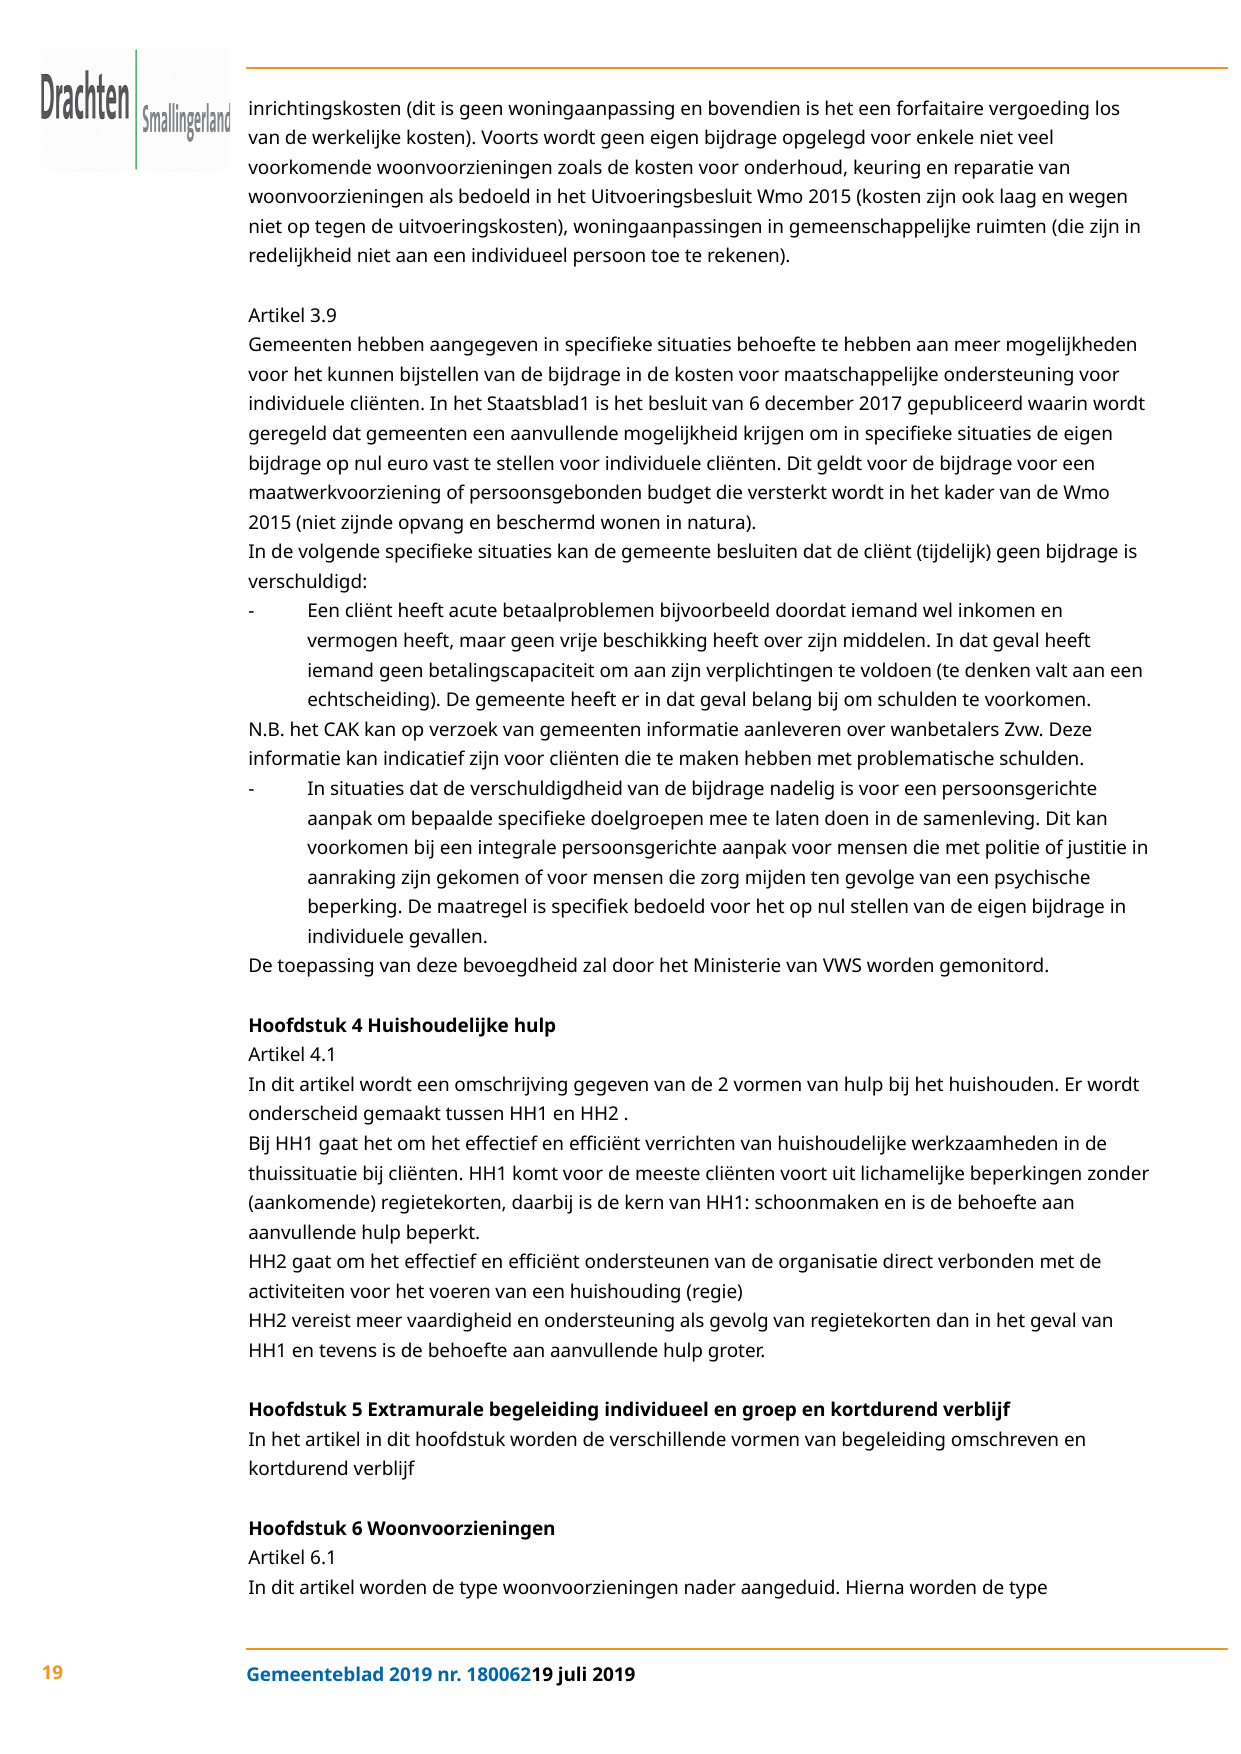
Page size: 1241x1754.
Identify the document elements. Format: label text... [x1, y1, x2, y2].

text Artikel 4.1 [248, 1041, 1152, 1067]
text inrichtingskosten (dit is geen woningaanpassing en bovendien is het een forfaitaire vergoeding los van de werkelijke kosten). Voorts wordt geen eigen bijdrage opgelegd voor enkele niet veel voorkomende woonvoorzieningen zoals de kosten voor onderhoud, keuring en reparatie van woonvoorzieningen als bedoeld in het Uitvoeringsbesluit Wmo 2015 (kosten zijn ook laag en wegen niet op tegen de uitvoeringskosten), woningaanpassingen in gemeenschappelijke ruimten (die zijn in redelijkheid niet aan een individueel persoon toe te rekenen). [248, 95, 1152, 268]
text Hoofdstuk 5 Extramurale begeleiding individueel en groep en kortdurend verblijf [248, 1396, 1152, 1422]
text Bij HH1 gaat het om het effectief en efficiënt verrichten van huishoudelijke werkzaamheden in de thuissituatie bij cliënten. HH1 komt voor de meeste cliënten voort uit lichamelijke beperkingen zonder (aankomende) regietekorten, daarbij is de kern van HH1: schoonmaken en is de behoefte aan aanvullende hulp beperkt. [248, 1130, 1152, 1245]
picture [41, 47, 231, 172]
list In situaties dat de verschuldigdheid van de bijdrage nadelig is voor een persoonsgerichte aanpak om bepaalde specifieke doelgroepen mee te laten doen in de samenleving. Dit kan voorkomen bij een integrale persoonsgerichte aanpak voor mensen die met politie of justitie in aanraking zijn gekomen of voor mensen die zorg mijden ten gevolge van een psychische beperking. De maatregel is specifiek bedoeld voor het op nul stellen van de eigen bijdrage in individuele gevallen. [248, 775, 1152, 949]
text De toepassing van deze bevoegdheid zal door het Ministerie van VWS worden gemonitord. [248, 953, 1152, 978]
text In het artikel in dit hoofdstuk worden de verschillende vormen van begeleiding omschreven en kortdurend verblijf [248, 1426, 1152, 1481]
text Artikel 6.1 [248, 1544, 1152, 1570]
text HH2 gaat om het effectief en efficiënt ondersteunen van de organisatie direct verbonden met de activiteiten voor het voeren van een huishouding (regie) [248, 1248, 1152, 1304]
list Een cliënt heeft acute betaalproblemen bijvoorbeeld doordat iemand wel inkomen en vermogen heeft, maar geen vrije beschikking heeft over zijn middelen. In dat geval heeft iemand geen betalingscapaciteit om aan zijn verplichtingen te voldoen (te denken valt aan een echtscheiding). De gemeente heeft er in dat geval belang bij om schulden te voorkomen. [248, 598, 1152, 712]
text In de volgende specifieke situaties kan de gemeente besluiten dat de cliënt (tijdelijk) geen bijdrage is verschuldigd: [248, 538, 1152, 594]
text In dit artikel wordt een omschrijving gegeven van de 2 vormen van hulp bij het huishouden. Er wordt onderscheid gemaakt tussen HH1 en HH2 . [248, 1071, 1152, 1126]
text In dit artikel worden de type woonvoorzieningen nader aangeduid. Hierna worden de type [248, 1574, 1152, 1600]
text Hoofdstuk 4 Huishoudelijke hulp [248, 1012, 1152, 1038]
text Artikel 3.9 [248, 302, 1152, 328]
text N.B. het CAK kan op verzoek van gemeenten informatie aanleveren over wanbetalers Zvw. Deze informatie kan indicatief zijn voor cliënten die te maken hebben met problematische schulden. [248, 716, 1152, 771]
text Hoofdstuk 6 Woonvoorzieningen [248, 1515, 1152, 1541]
text HH2 vereist meer vaardigheid en ondersteuning als gevolg van regietekorten dan in het geval van HH1 en tevens is de behoefte aan aanvullende hulp groter. [248, 1308, 1152, 1363]
text Gemeenten hebben aangegeven in specifieke situaties behoefte te hebben aan meer mogelijkheden voor het kunnen bijstellen van de bijdrage in de kosten voor maatschappelijke ondersteuning voor individuele cliënten. In het Staatsblad1 is het besluit van 6 december 2017 gepubliceerd waarin wordt geregeld dat gemeenten een aanvullende mogelijkheid krijgen om in specifieke situaties de eigen bijdrage op nul euro vast te stellen voor individuele cliënten. Dit geldt voor de bijdrage voor een maatwerkvoorziening of persoonsgebonden budget die versterkt wordt in het kader van de Wmo 2015 (niet zijnde opvang en beschermd wonen in natura). [248, 331, 1152, 535]
